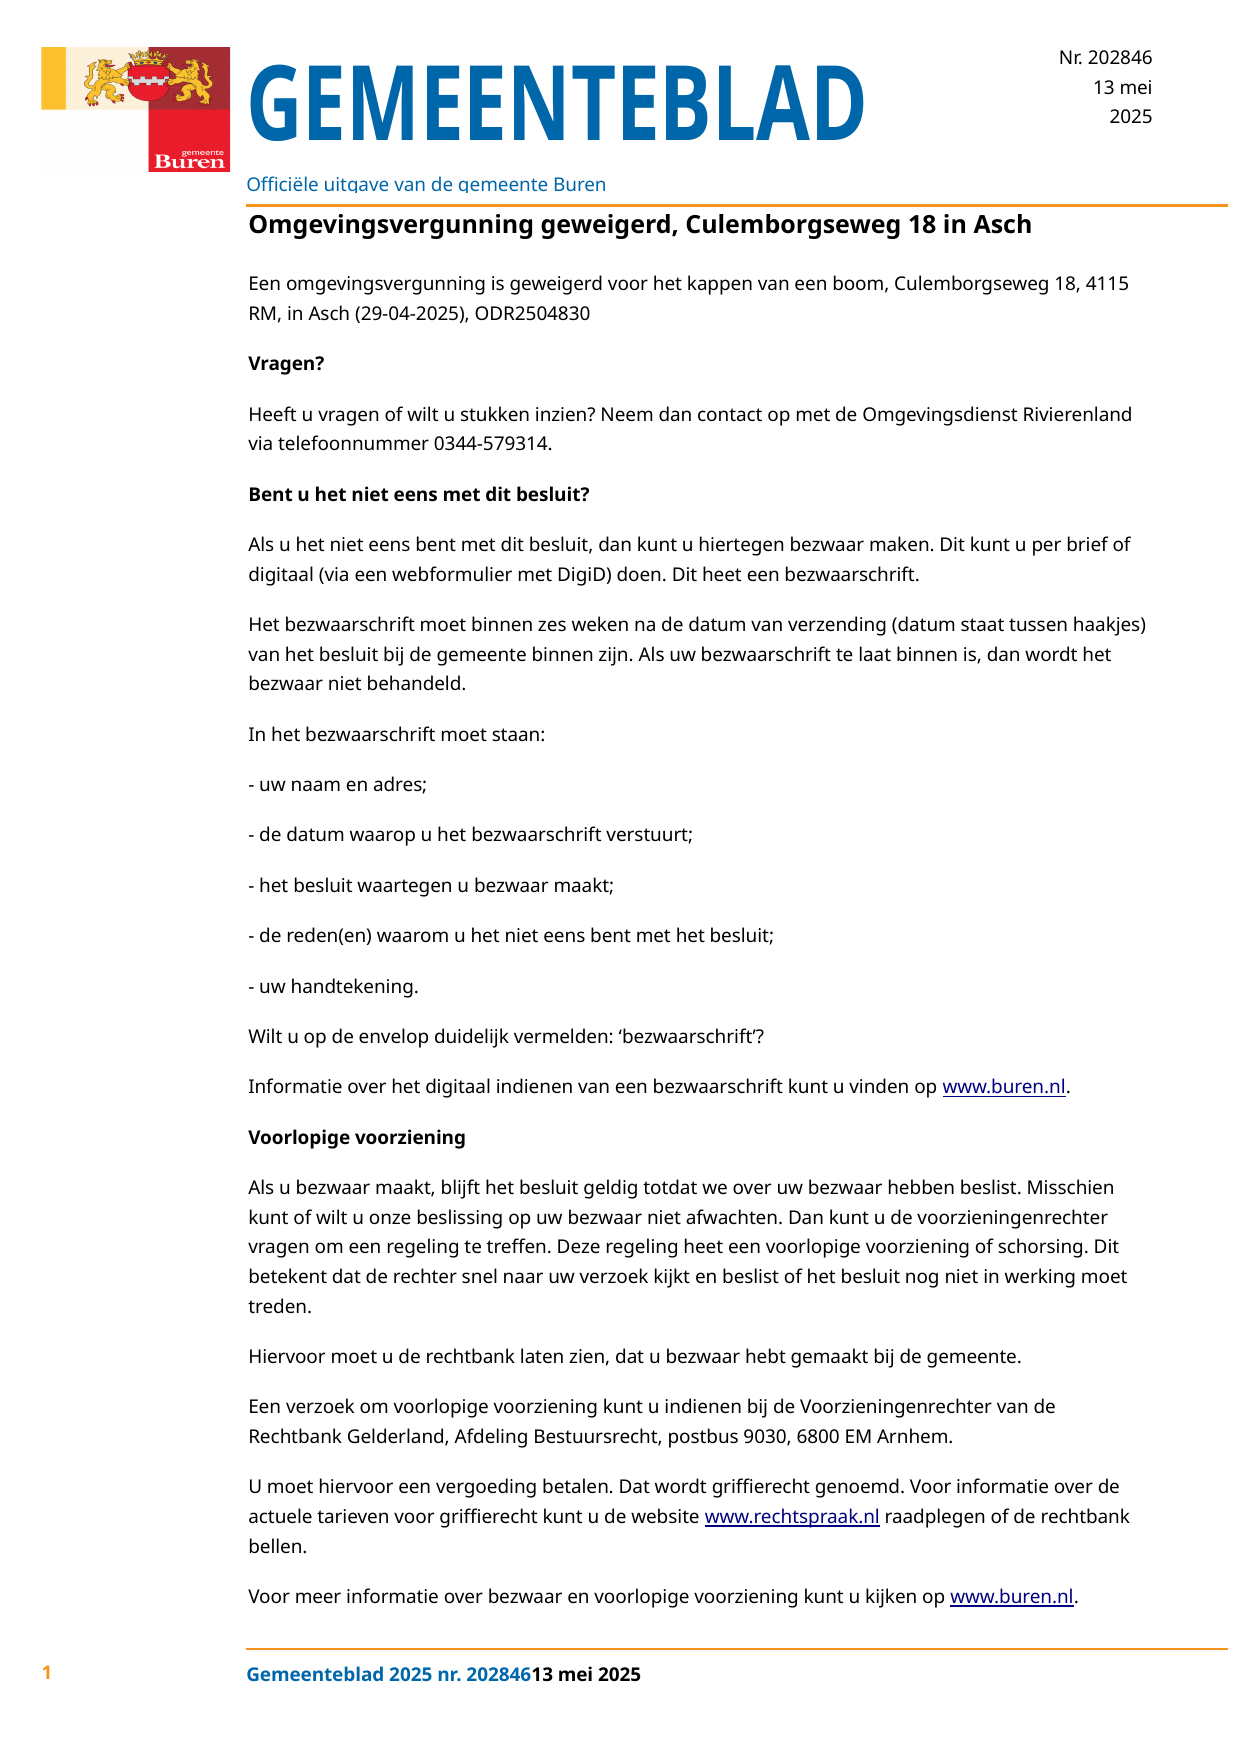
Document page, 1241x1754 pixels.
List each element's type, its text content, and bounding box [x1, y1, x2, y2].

text Een verzoek om voorlopige voorziening kunt u indienen bij de Voorzieningenrechter van de Rechtbank Gelderland, Afdeling Bestuursrecht, postbus 9030, 6800 EM Arnhem. [248, 1394, 1152, 1449]
text - uw handtekening. [248, 973, 1152, 998]
text Als u het niet eens bent met dit besluit, dan kunt u hiertegen bezwaar maken. Dit kunt u per brief of digitaal (via een webformulier met DigiD) doen. Dit heet een bezwaarschrift. [248, 531, 1152, 586]
text Voorlopige voorziening [248, 1124, 1152, 1150]
text Omgevingsvergunning geweigerd, Culemborgseweg 18 in Asch [248, 207, 1152, 241]
text Als u bezwaar maakt, blijft het besluit geldig totdat we over uw bezwaar hebben beslist. Misschien kunt of wilt u onze beslissing op uw bezwaar niet afwachten. Dan kunt u de voorzieningenrechter vragen om een regeling te treffen. Deze regeling heet een voorlopige voorziening of schorsing. Dit betekent dat de rechter snel naar uw verzoek kijkt en beslist of het besluit nog niet in werking moet treden. [248, 1174, 1152, 1318]
text Bent u het niet eens met dit besluit? [248, 481, 1152, 506]
text Het bezwaarschrift moet binnen zes weken na de datum van verzending (datum staat tussen haakjes) van het besluit bij de gemeente binnen zijn. Als uw bezwaarschrift te laat binnen is, dan wordt het bezwaar niet behandeld. [248, 611, 1152, 696]
text Een omgevingsvergunning is geweigerd voor het kappen van een boom, Culemborgseweg 18, 4115 RM, in Asch (29-04-2025), ODR2504830 [248, 270, 1152, 326]
text U moet hiervoor een vergoeding betalen. Dat wordt griffierecht genoemd. Voor informatie over de actuele tarieven voor griffierecht kunt u de website www.rechtspraak.nl raadplegen of de rechtbank bellen. [248, 1474, 1152, 1558]
text - de reden(en) waarom u het niet eens bent met het besluit; [248, 922, 1152, 948]
text - het besluit waartegen u bezwaar maakt; [248, 872, 1152, 898]
text In het bezwaarschrift moet staan: [248, 721, 1152, 746]
picture [41, 47, 231, 172]
text Wilt u op de envelop duidelijk vermelden: ‘bezwaarschrift’? [248, 1023, 1152, 1049]
text - uw naam en adres; [248, 771, 1152, 797]
text Heeft u vragen of wilt u stukken inzien? Neem dan contact op met de Omgevingsdienst Rivierenland via telefoonnummer 0344-579314. [248, 401, 1152, 456]
text Hiervoor moet u de rechtbank laten zien, dat u bezwaar hebt gemaakt bij de gemeente. [248, 1343, 1152, 1369]
text Voor meer informatie over bezwaar en voorlopige voorziening kunt u kijken op www.buren.nl. [248, 1583, 1152, 1609]
text Vragen? [248, 350, 1152, 376]
text - de datum waarop u het bezwaarschrift verstuurt; [248, 822, 1152, 847]
text Informatie over het digitaal indienen van een bezwaarschrift kunt u vinden op www.buren.nl. [248, 1074, 1152, 1099]
